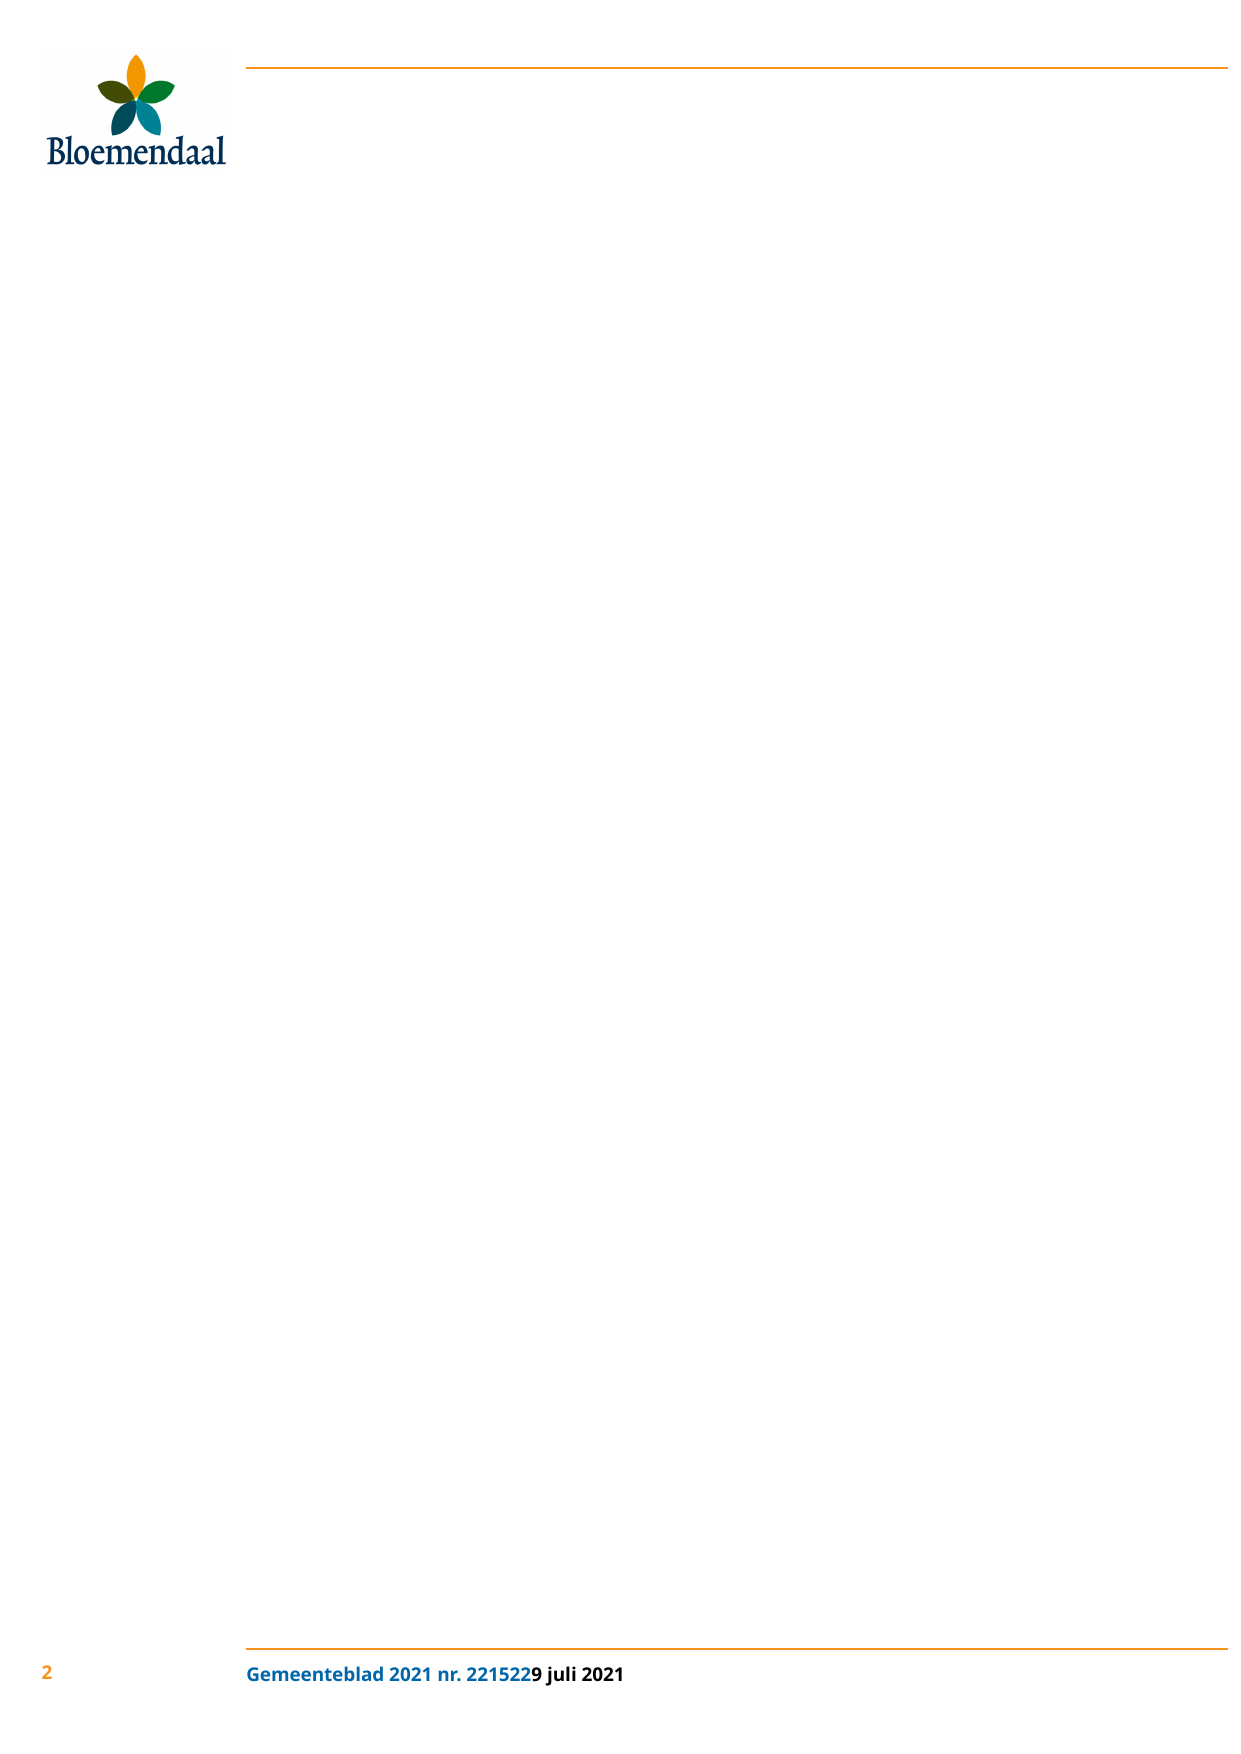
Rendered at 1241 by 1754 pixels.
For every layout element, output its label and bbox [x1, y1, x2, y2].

picture [41, 47, 231, 172]
